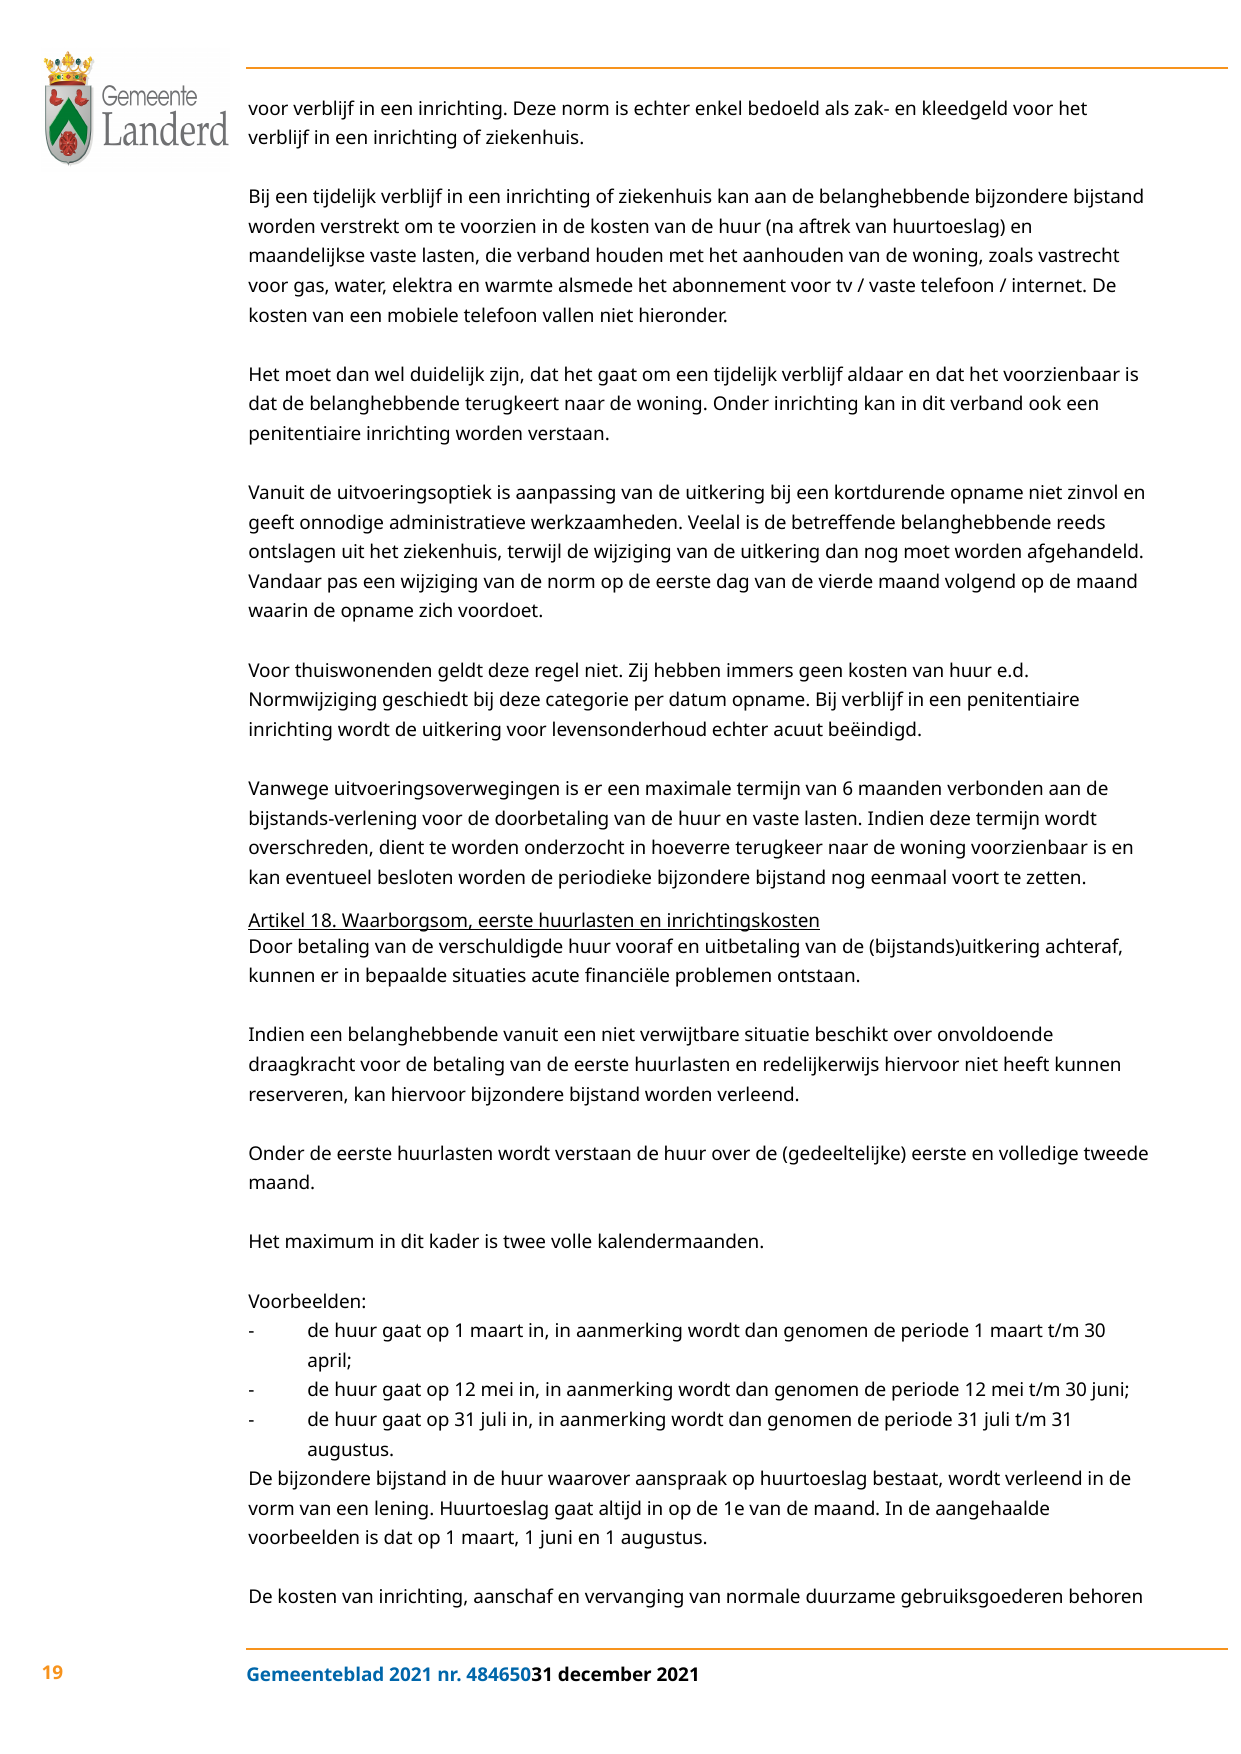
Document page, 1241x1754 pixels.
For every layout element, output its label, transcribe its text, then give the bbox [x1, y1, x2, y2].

list de huur gaat op 31 juli in, in aanmerking wordt dan genomen de periode 31 juli t/m 31 augustus. [248, 1406, 1152, 1461]
text De bijzondere bijstand in de huur waarover aanspraak op huurtoeslag bestaat, wordt verleend in de vorm van een lening. Huurtoeslag gaat altijd in op de 1e van de maand. In de aangehaalde voorbeelden is dat op 1 maart, 1 juni en 1 augustus. [248, 1465, 1152, 1550]
text Het moet dan wel duidelijk zijn, dat het gaat om een tijdelijk verblijf aldaar en dat het voorzienbaar is dat de belanghebbende terugkeert naar de woning. Onder inrichting kan in dit verband ook een penitentiaire inrichting worden verstaan. [248, 361, 1152, 446]
text Vanwege uitvoeringsoverwegingen is er een maximale termijn van 6 maanden verbonden aan de bijstands-verlening voor de doorbetaling van de huur en vaste lasten. Indien deze termijn wordt overschreden, dient te worden onderzocht in hoeverre terugkeer naar de woning voorzienbaar is en kan eventueel besloten worden de periodieke bijzondere bijstand nog eenmaal voort te zetten. [248, 775, 1152, 890]
text Indien een belanghebbende vanuit een niet verwijtbare situatie beschikt over onvoldoende draagkracht voor de betaling van de eerste huurlasten en redelijkerwijs hiervoor niet heeft kunnen reserveren, kan hiervoor bijzondere bijstand worden verleend. [248, 1022, 1152, 1106]
text Het maximum in dit kader is twee volle kalendermaanden. [248, 1229, 1152, 1254]
text Voorbeelden: [248, 1288, 1152, 1313]
text Bij een tijdelijk verblijf in een inrichting of ziekenhuis kan aan de belanghebbende bijzondere bijstand worden verstrekt om te voorzien in de kosten van de huur (na aftrek van huurtoeslag) en maandelijkse vaste lasten, die verband houden met het aanhouden van de woning, zoals vastrecht voor gas, water, elektra en warmte alsmede het abonnement voor tv / vaste telefoon / internet. De kosten van een mobiele telefoon vallen niet hieronder. [248, 183, 1152, 328]
text Voor thuiswonenden geldt deze regel niet. Zij hebben immers geen kosten van huur e.d. Normwijziging geschiedt bij deze categorie per datum opname. Bij verblijf in een penitentiaire inrichting wordt de uitkering voor levensonderhoud echter acuut beëindigd. [248, 657, 1152, 742]
text Door betaling van de verschuldigde huur vooraf en uitbetaling van de (bijstands)uitkering achteraf, kunnen er in bepaalde situaties acute financiële problemen ontstaan. [248, 933, 1152, 988]
text Onder de eerste huurlasten wordt verstaan de huur over de (gedeeltelijke) eerste en volledige tweede maand. [248, 1140, 1152, 1195]
list de huur gaat op 1 maart in, in aanmerking wordt dan genomen de periode 1 maart t/m 30 april; [248, 1317, 1152, 1373]
text De kosten van inrichting, aanschaf en vervanging van normale duurzame gebruiksgoederen behoren [248, 1584, 1152, 1609]
text Vanuit de uitvoeringsoptiek is aanpassing van de uitkering bij een kortdurende opname niet zinvol en geeft onnodige administratieve werkzaamheden. Veelal is de betreffende belanghebbende reeds ontslagen uit het ziekenhuis, terwijl de wijziging van de uitkering dan nog moet worden afgehandeld. Vandaar pas een wijziging van de norm op de eerste dag van de vierde maand volgend op de maand waarin de opname zich voordoet. [248, 479, 1152, 623]
list de huur gaat op 12 mei in, in aanmerking wordt dan genomen de periode 12 mei t/m 30 juni; [248, 1377, 1152, 1402]
text voor verblijf in een inrichting. Deze norm is echter enkel bedoeld als zak- en kleedgeld voor het verblijf in een inrichting of ziekenhuis. [248, 95, 1152, 150]
text Artikel 18. Waarborgsom, eerste huurlasten en inrichtingskosten [248, 907, 1152, 933]
picture [41, 47, 231, 172]
